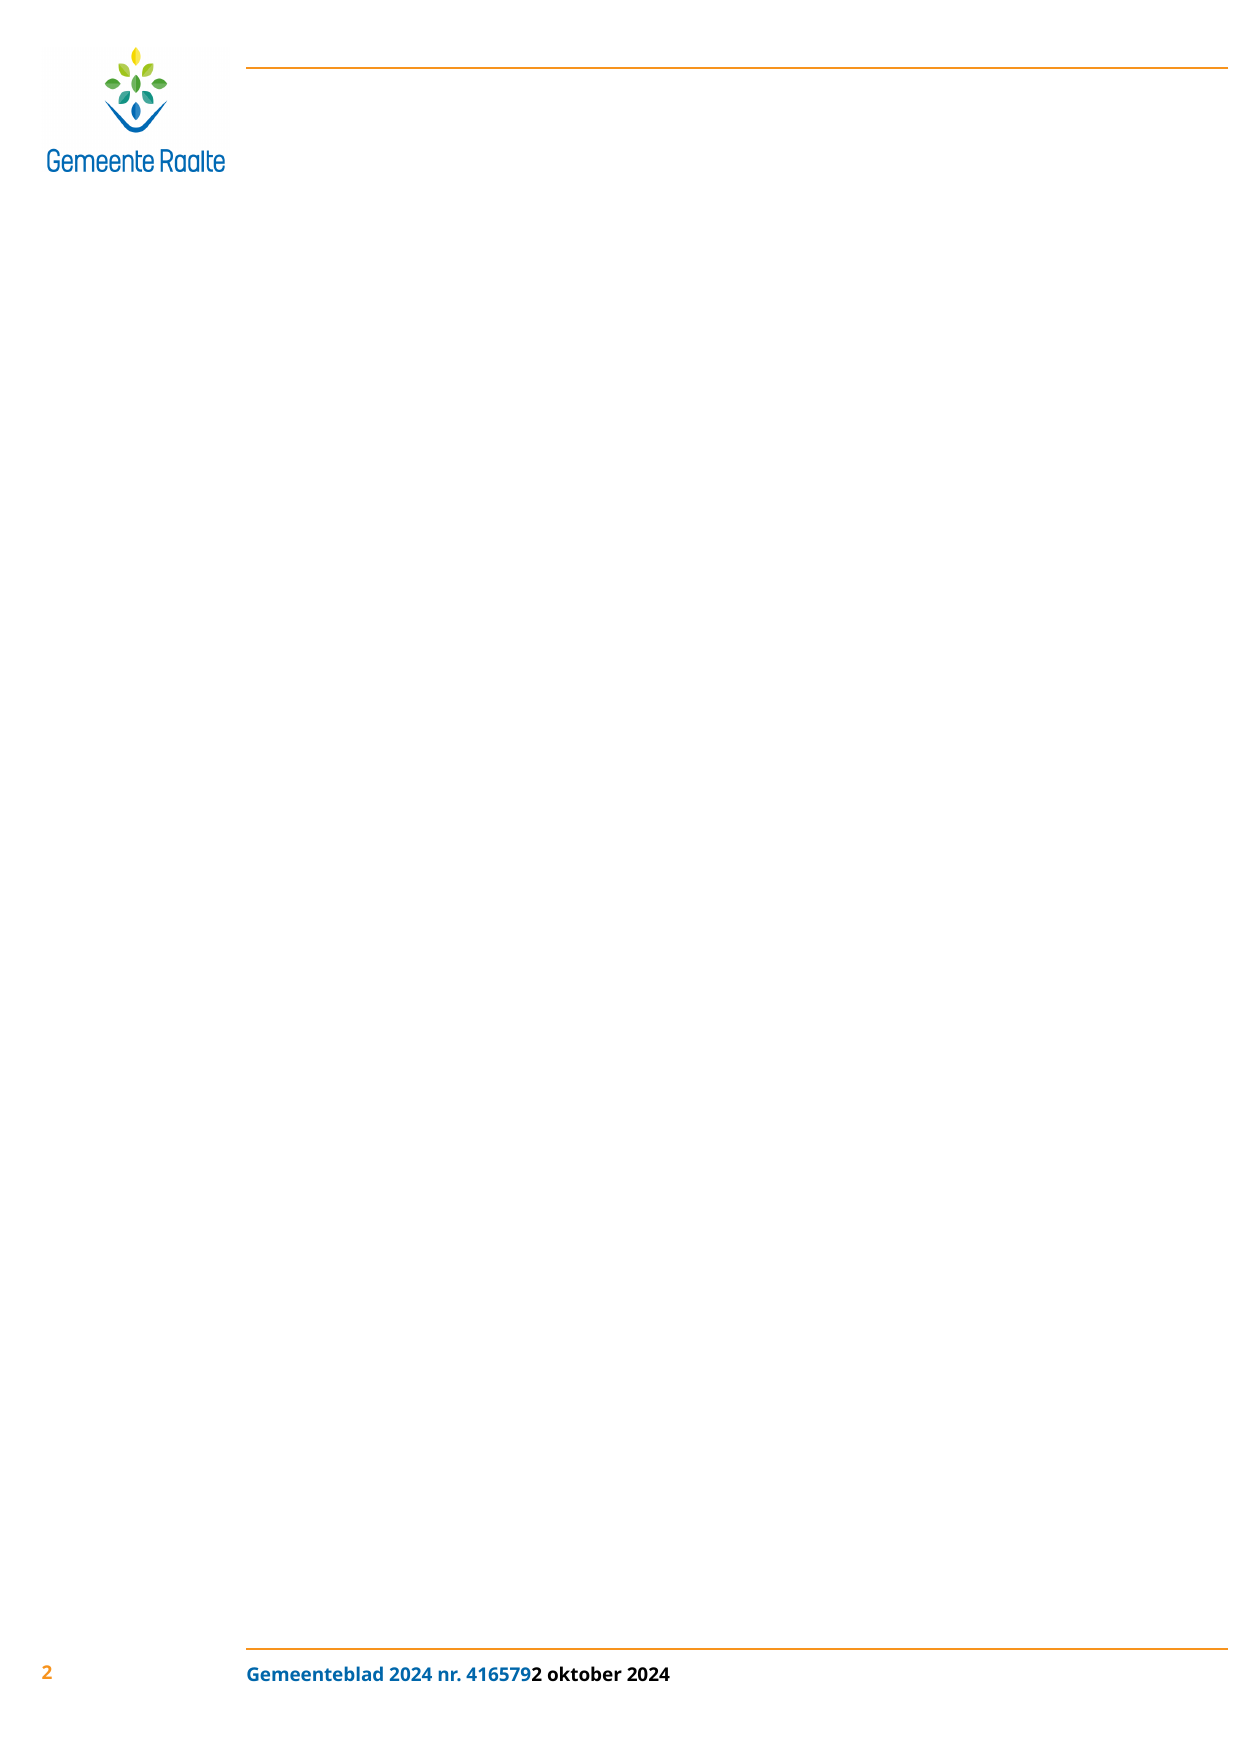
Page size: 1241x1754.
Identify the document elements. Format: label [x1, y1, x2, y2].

picture [41, 47, 231, 172]
